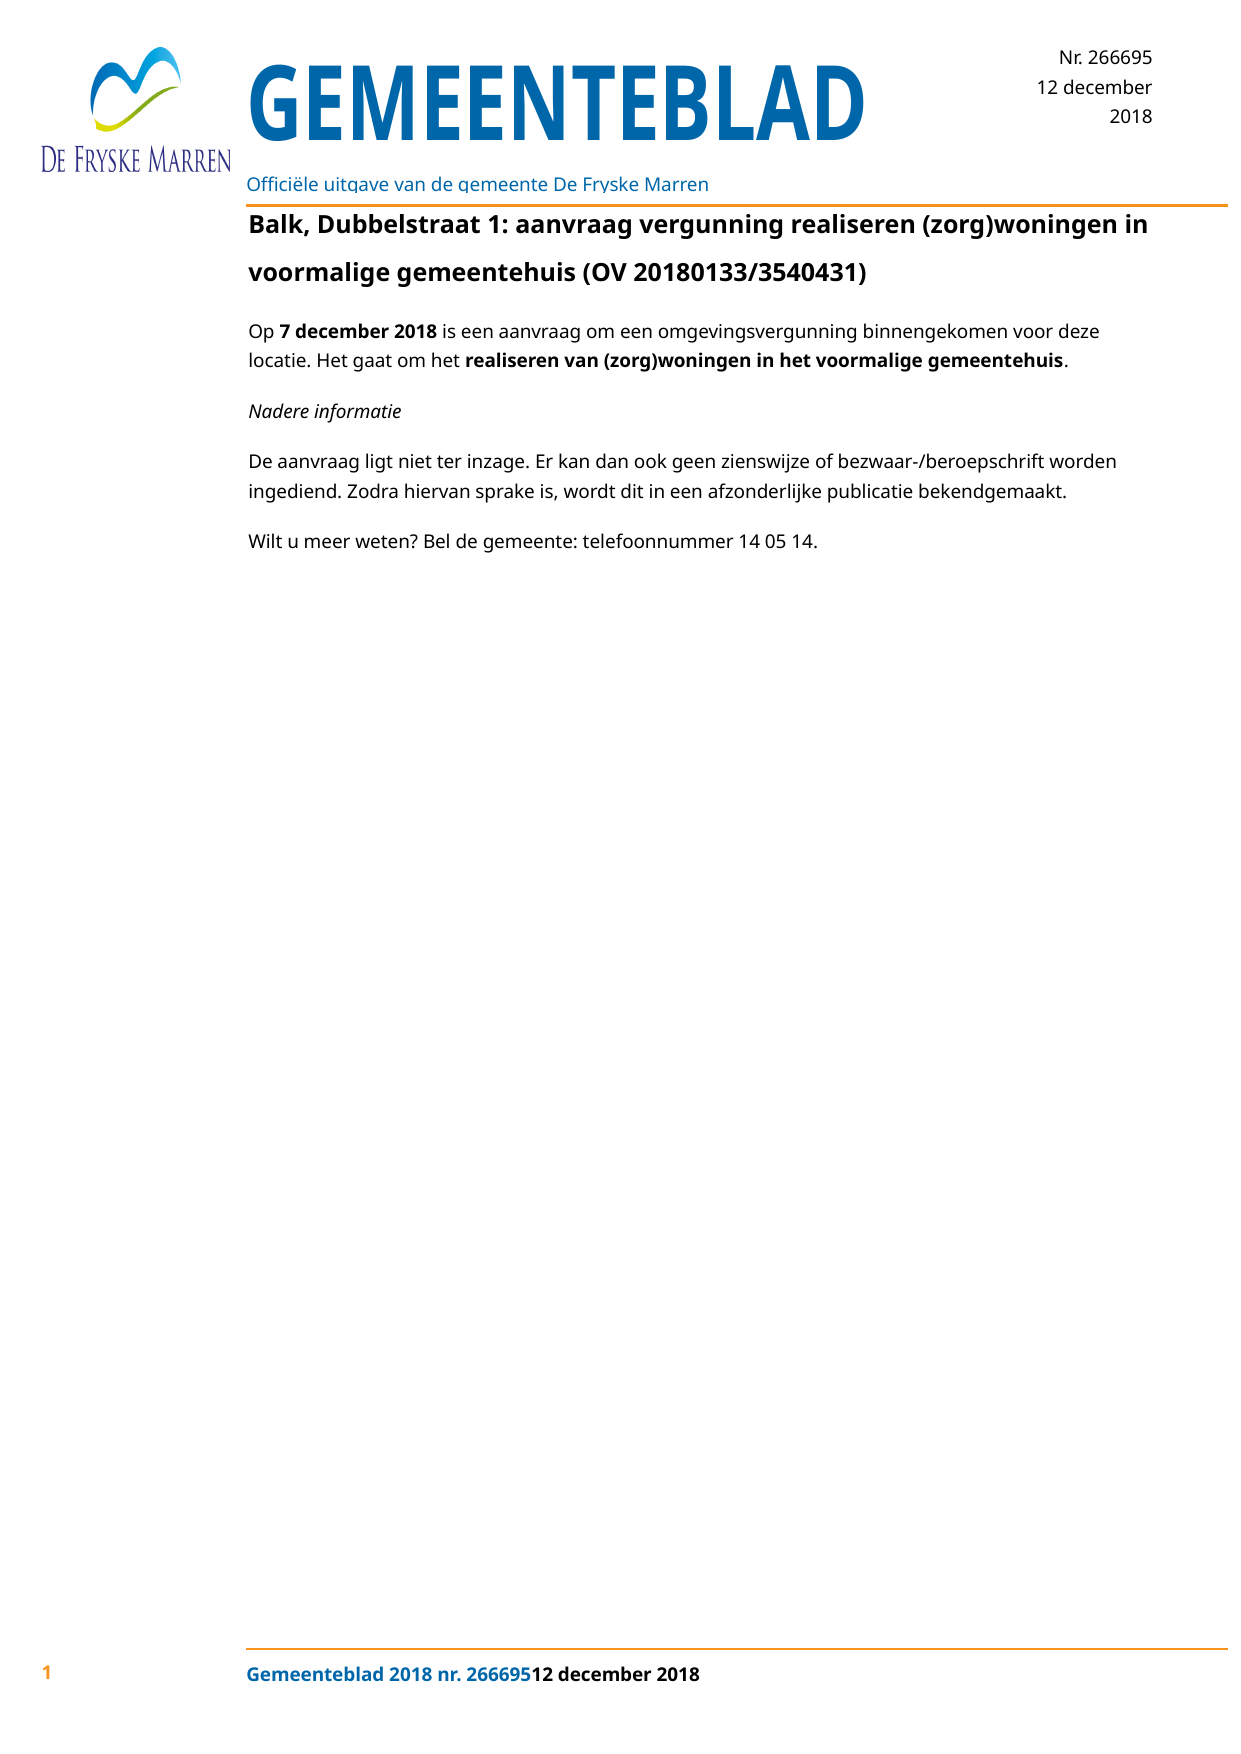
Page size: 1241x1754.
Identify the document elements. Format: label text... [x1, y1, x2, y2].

text De aanvraag ligt niet ter inzage. Er kan dan ook geen zienswijze of bezwaar-/beroepschrift worden ingediend. Zodra hiervan sprake is, wordt dit in een afzonderlijke publicatie bekendgemaakt. [248, 448, 1152, 504]
picture [41, 47, 231, 172]
text Nadere informatie [248, 398, 1152, 424]
text Op 7 december 2018 is een aanvraag om een omgevingsvergunning binnengekomen voor deze locatie. Het gaat om het realiseren van (zorg)woningen in het voormalige gemeentehuis. [248, 318, 1152, 373]
text Wilt u meer weten? Bel de gemeente: telefoonnummer 14 05 14. [248, 528, 1152, 554]
text Balk, Dubbelstraat 1: aanvraag vergunning realiseren (zorg)woningen in voormalige gemeentehuis (OV 20180133/3540431) [248, 207, 1152, 288]
